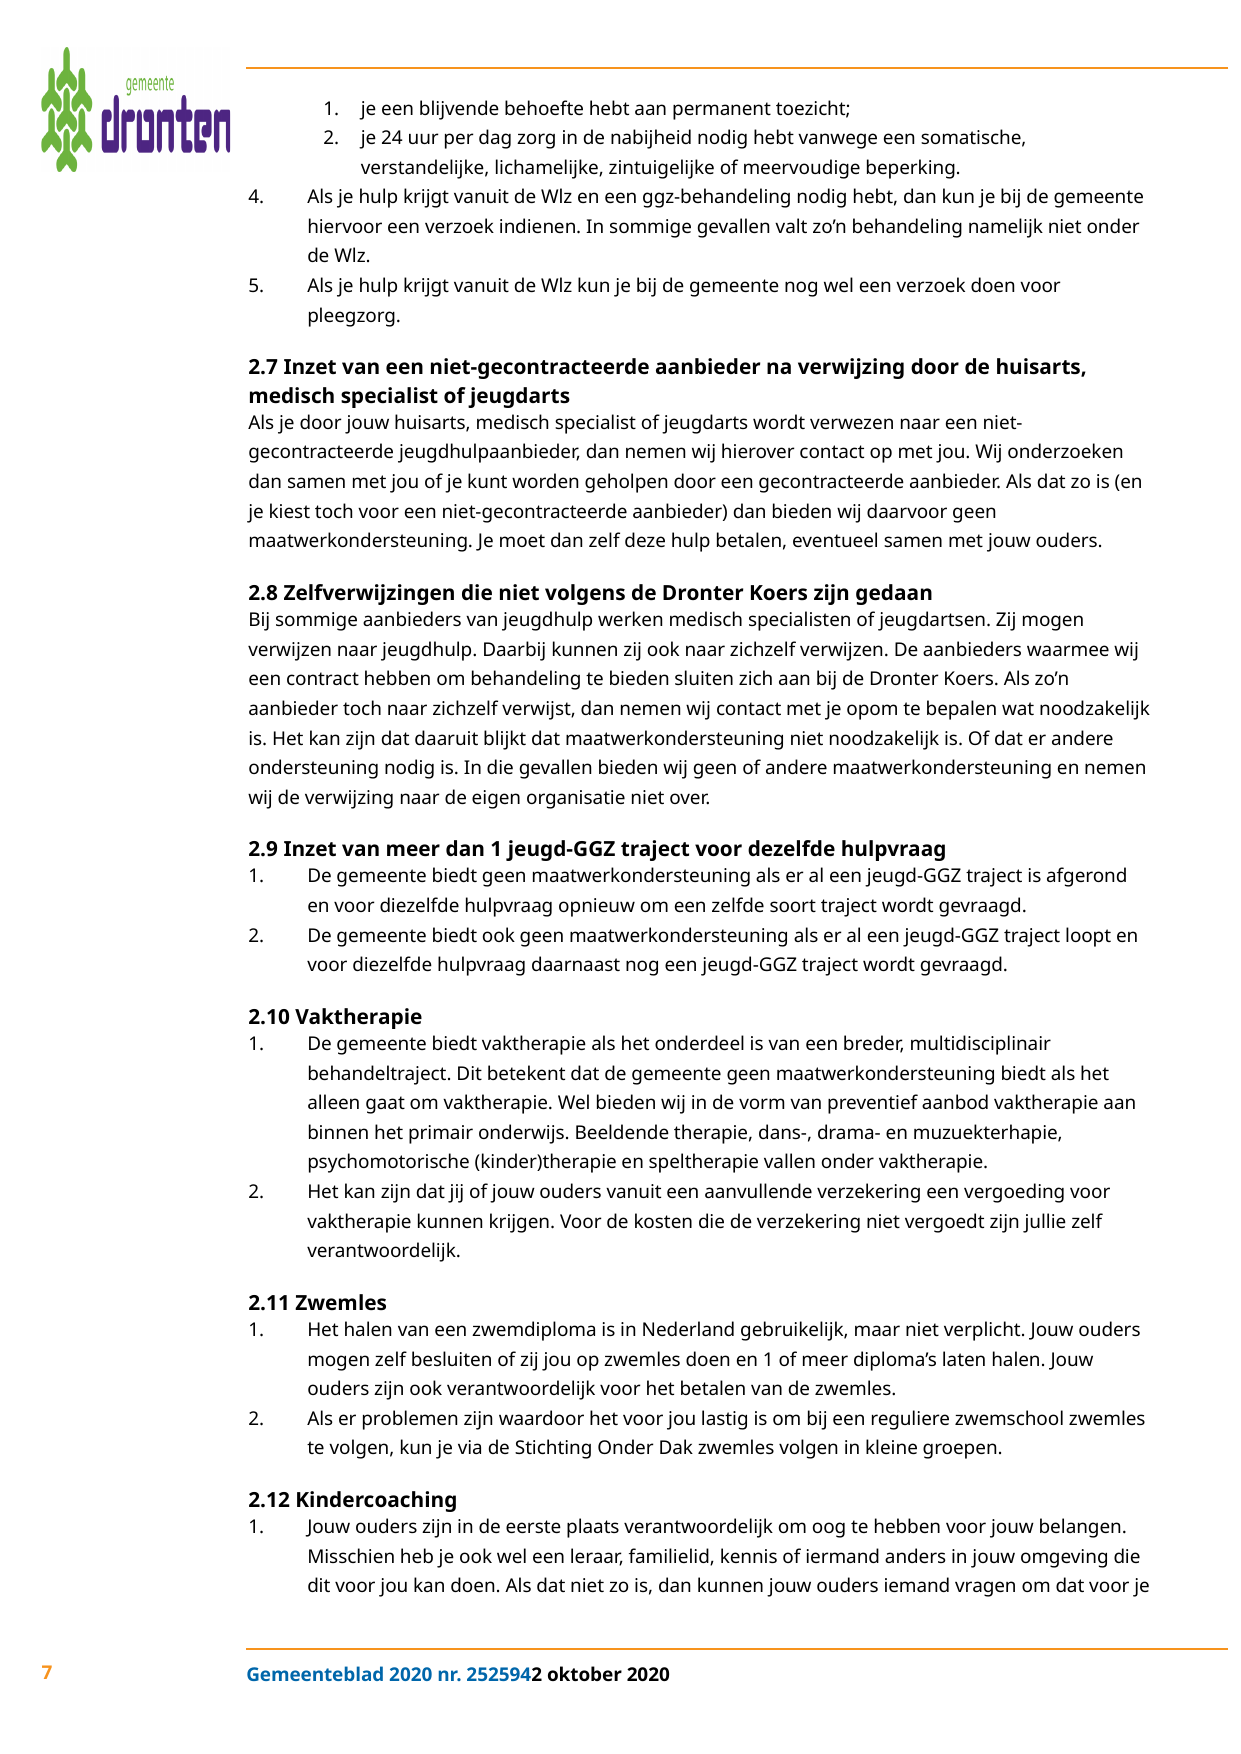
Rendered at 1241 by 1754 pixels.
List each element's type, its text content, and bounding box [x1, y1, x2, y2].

list je een blijvende behoefte hebt aan permanent toezicht; [323, 95, 1152, 121]
picture [41, 47, 231, 172]
list Het kan zijn dat jij of jouw ouders vanuit een aanvullende verzekering een vergoeding voor vaktherapie kunnen krijgen. Voor de kosten die de verzekering niet vergoedt zijn jullie zelf verantwoordelijk. [248, 1178, 1152, 1263]
text 2.9 Inzet van meer dan 1 jeugd-GGZ traject voor dezelfde hulpvraag [248, 834, 1152, 863]
text 2.12 Kindercoaching [248, 1485, 1152, 1513]
list Als je hulp krijgt vanuit de Wlz kun je bij de gemeente nog wel een verzoek doen voor pleegzorg. [248, 272, 1152, 328]
list De gemeente biedt vaktherapie als het onderdeel is van een breder, multidisciplinair behandeltraject. Dit betekent dat de gemeente geen maatwerkondersteuning biedt als het alleen gaat om vaktherapie. Wel bieden wij in de vorm van preventief aanbod vaktherapie aan binnen het primair onderwijs. Beeldende therapie, dans-, drama- en muzuekterhapie, psychomotorische (kinder)therapie en speltherapie vallen onder vaktherapie. [248, 1030, 1152, 1174]
text 2.10 Vaktherapie [248, 1002, 1152, 1030]
list De gemeente biedt geen maatwerkondersteuning als er al een jeugd-GGZ traject is afgerond en voor diezelfde hulpvraag opnieuw om een zelfde soort traject wordt gevraagd. [248, 863, 1152, 918]
list De gemeente biedt ook geen maatwerkondersteuning als er al een jeugd-GGZ traject loopt en voor diezelfde hulpvraag daarnaast nog een jeugd-GGZ traject wordt gevraagd. [248, 922, 1152, 977]
text Als je door jouw huisarts, medisch specialist of jeugdarts wordt verwezen naar een niet-gecontracteerde jeugdhulpaanbieder, dan nemen wij hierover contact op met jou. Wij onderzoeken dan samen met jou of je kunt worden geholpen door een gecontracteerde aanbieder. Als dat zo is (en je kiest toch voor een niet-gecontracteerde aanbieder) dan bieden wij daarvoor geen maatwerkondersteuning. Je moet dan zelf deze hulp betalen, eventueel samen met jouw ouders. [248, 409, 1152, 553]
text 2.8 Zelfverwijzingen die niet volgens de Dronter Koers zijn gedaan [248, 578, 1152, 606]
list Jouw ouders zijn in de eerste plaats verantwoordelijk om oog te hebben voor jouw belangen. Misschien heb je ook wel een leraar, familielid, kennis of iermand anders in jouw omgeving die dit voor jou kan doen. Als dat niet zo is, dan kunnen jouw ouders iemand vragen om dat voor je [248, 1513, 1152, 1598]
list je 24 uur per dag zorg in de nabijheid nodig hebt vanwege een somatische, verstandelijke, lichamelijke, zintuigelijke of meervoudige beperking. [323, 124, 1152, 180]
list Het halen van een zwemdiploma is in Nederland gebruikelijk, maar niet verplicht. Jouw ouders mogen zelf besluiten of zij jou op zwemles doen en 1 of meer diploma’s laten halen. Jouw ouders zijn ook verantwoordelijk voor het betalen van de zwemles. [248, 1316, 1152, 1401]
text Bij sommige aanbieders van jeugdhulp werken medisch specialisten of jeugdartsen. Zij mogen verwijzen naar jeugdhulp. Daarbij kunnen zij ook naar zichzelf verwijzen. De aanbieders waarmee wij een contract hebben om behandeling te bieden sluiten zich aan bij de Dronter Koers. Als zo’n aanbieder toch naar zichzelf verwijst, dan nemen wij contact met je opom te bepalen wat noodzakelijk is. Het kan zijn dat daaruit blijkt dat maatwerkondersteuning niet noodzakelijk is. Of dat er andere ondersteuning nodig is. In die gevallen bieden wij geen of andere maatwerkondersteuning en nemen wij de verwijzing naar de eigen organisatie niet over. [248, 606, 1152, 809]
text 2.7 Inzet van een niet-gecontracteerde aanbieder na verwijzing door de huisarts, medisch specialist of jeugdarts [248, 352, 1152, 409]
text 2.11 Zwemles [248, 1288, 1152, 1316]
list Als er problemen zijn waardoor het voor jou lastig is om bij een reguliere zwemschool zwemles te volgen, kun je via de Stichting Onder Dak zwemles volgen in kleine groepen. [248, 1405, 1152, 1460]
list Als je hulp krijgt vanuit de Wlz en een ggz-behandeling nodig hebt, dan kun je bij de gemeente hiervoor een verzoek indienen. In sommige gevallen valt zo’n behandeling namelijk niet onder de Wlz. [248, 183, 1152, 268]
